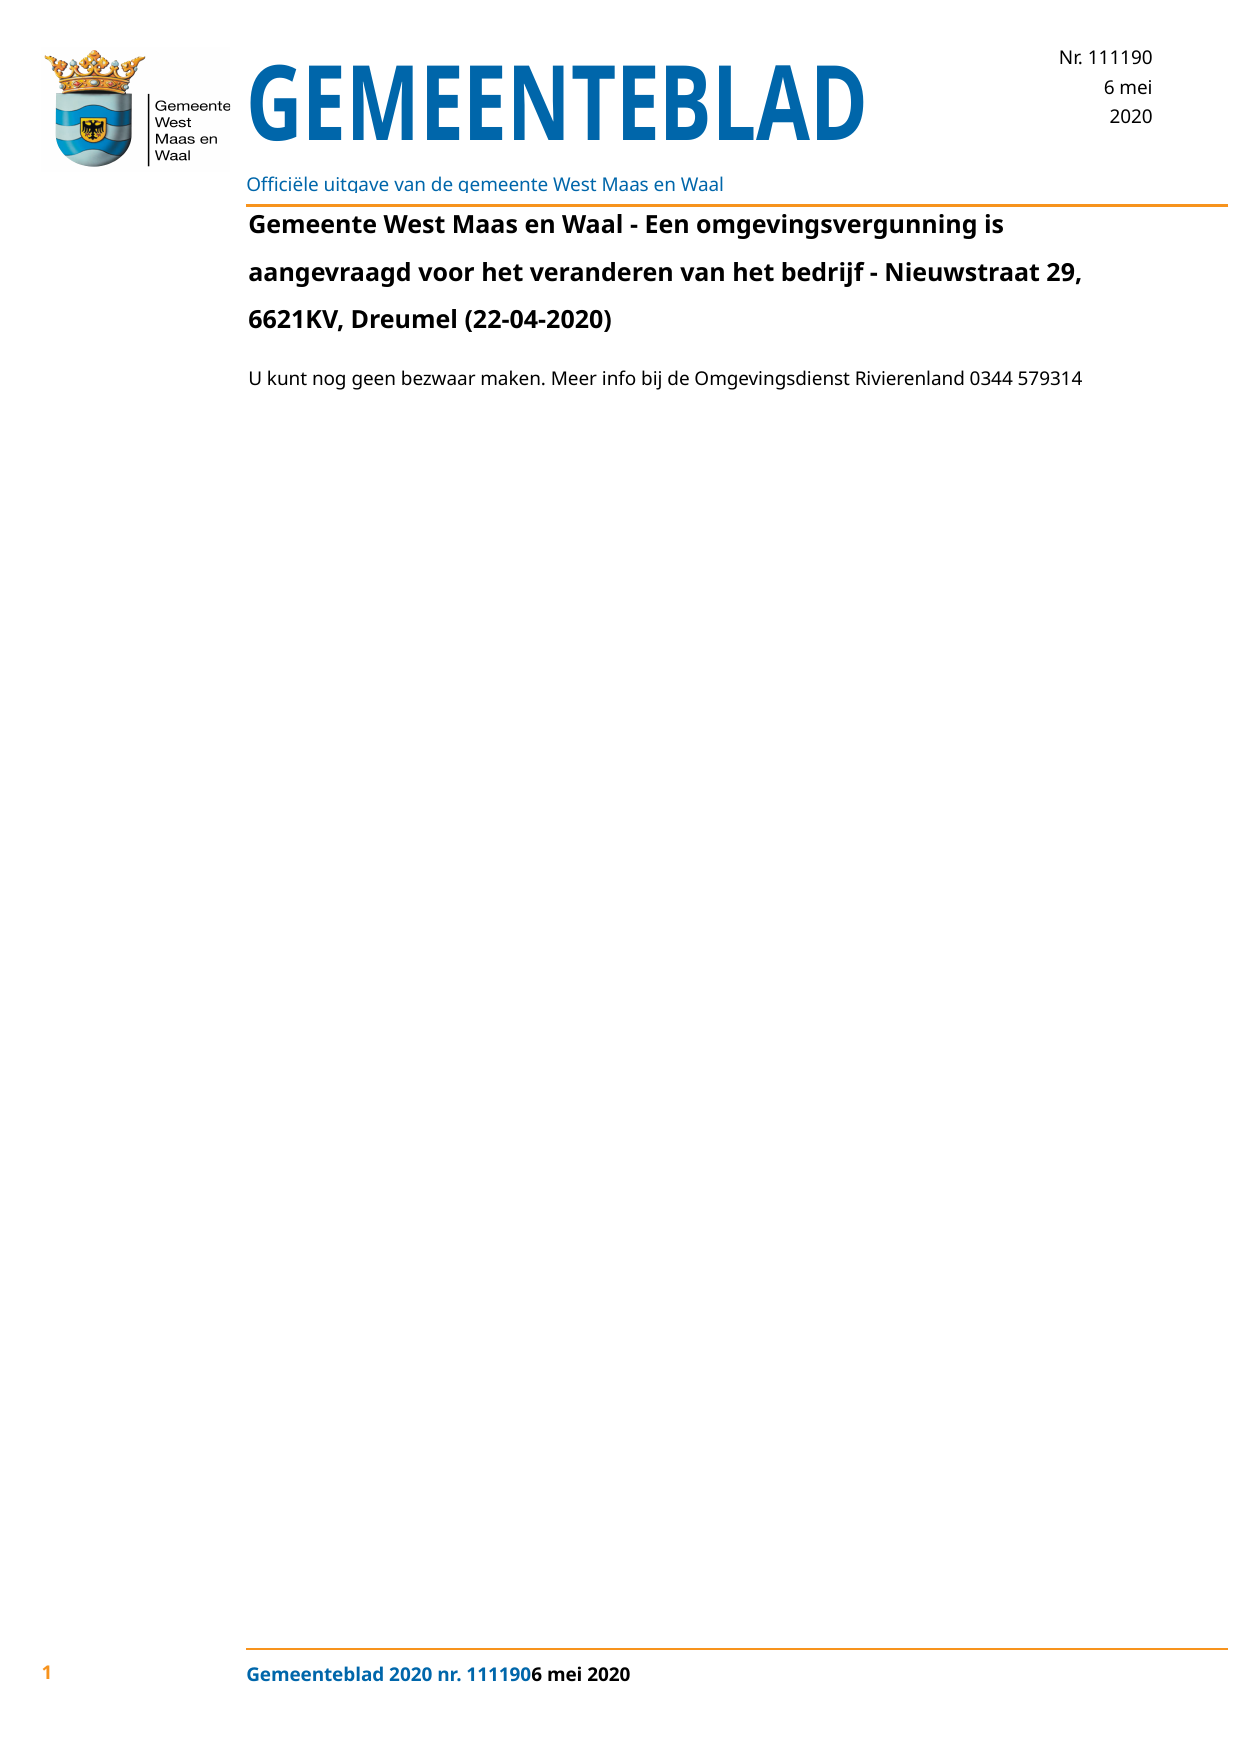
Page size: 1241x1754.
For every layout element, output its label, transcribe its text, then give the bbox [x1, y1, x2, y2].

picture [41, 47, 231, 172]
text U kunt nog geen bezwaar maken. Meer info bij de Omgevingsdienst Rivierenland 0344 579314 [248, 366, 1152, 391]
text Gemeente West Maas en Waal - Een omgevingsvergunning is aangevraagd voor het veranderen van het bedrijf - Nieuwstraat 29, 6621KV, Dreumel (22-04-2020) [248, 207, 1152, 336]
